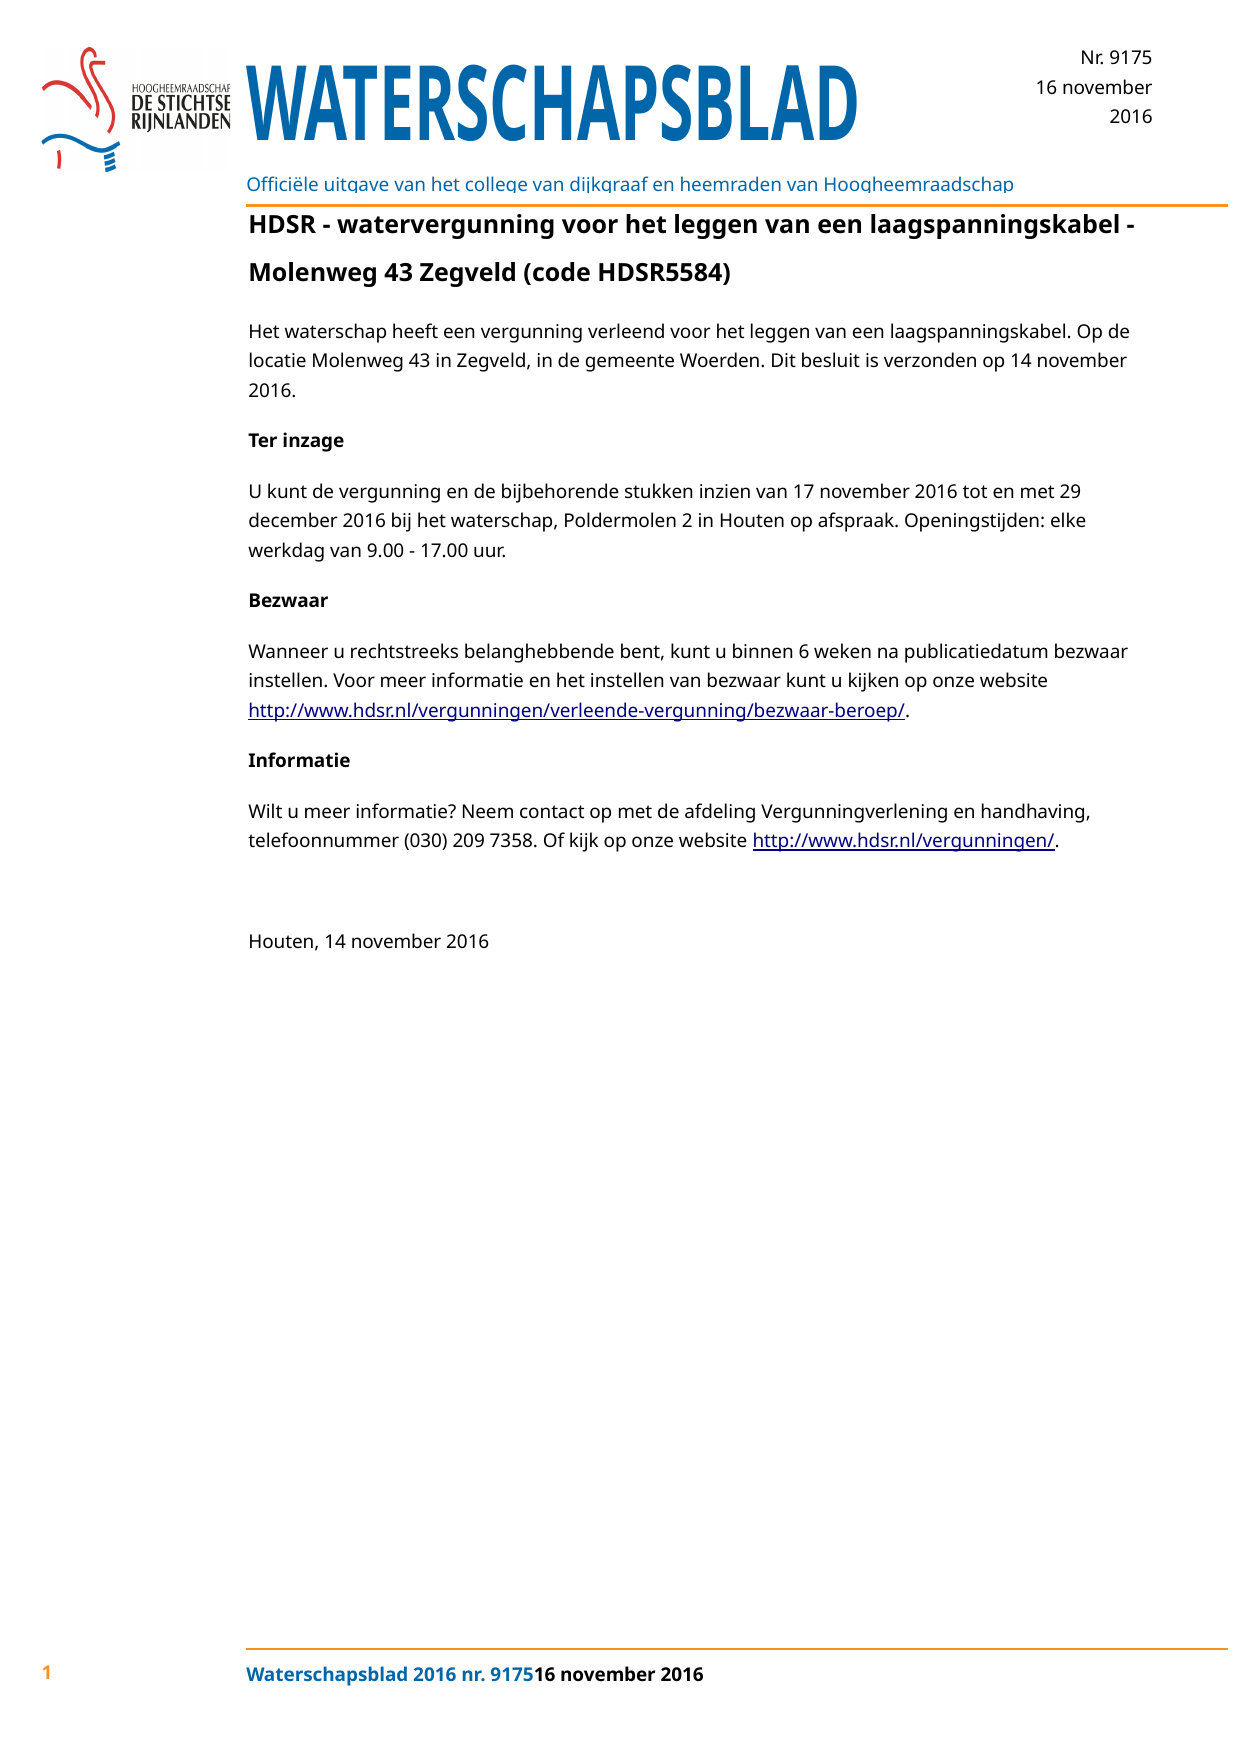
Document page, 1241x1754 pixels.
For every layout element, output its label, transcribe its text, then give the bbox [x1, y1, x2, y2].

text Het waterschap heeft een vergunning verleend voor het leggen van een laagspanningskabel. Op de locatie Molenweg 43 in Zegveld, in de gemeente Woerden. Dit besluit is verzonden op 14 november 2016. [248, 318, 1152, 403]
text HDSR - watervergunning voor het leggen van een laagspanningskabel - Molenweg 43 Zegveld (code HDSR5584) [248, 207, 1152, 288]
text Ter inzage [248, 427, 1152, 453]
picture [41, 47, 231, 172]
text Bezwaar [248, 587, 1152, 613]
text Wilt u meer informatie? Neem contact op met de afdeling Vergunningverlening en handhaving, telefoonnummer (030) 209 7358. Of kijk op onze website http://www.hdsr.nl/vergunningen/. [248, 798, 1152, 853]
text U kunt de vergunning en de bijbehorende stukken inzien van 17 november 2016 tot en met 29 december 2016 bij het waterschap, Poldermolen 2 in Houten op afspraak. Openingstijden: elke werkdag van 9.00 - 17.00 uur. [248, 478, 1152, 563]
text Informatie [248, 747, 1152, 773]
text Houten, 14 november 2016 [248, 928, 1152, 954]
text Wanneer u rechtstreeks belanghebbende bent, kunt u binnen 6 weken na publicatiedatum bezwaar instellen. Voor meer informatie en het instellen van bezwaar kunt u kijken op onze website http://www.hdsr.nl/vergunningen/verleende-vergunning/bezwaar-beroep/. [248, 638, 1152, 723]
